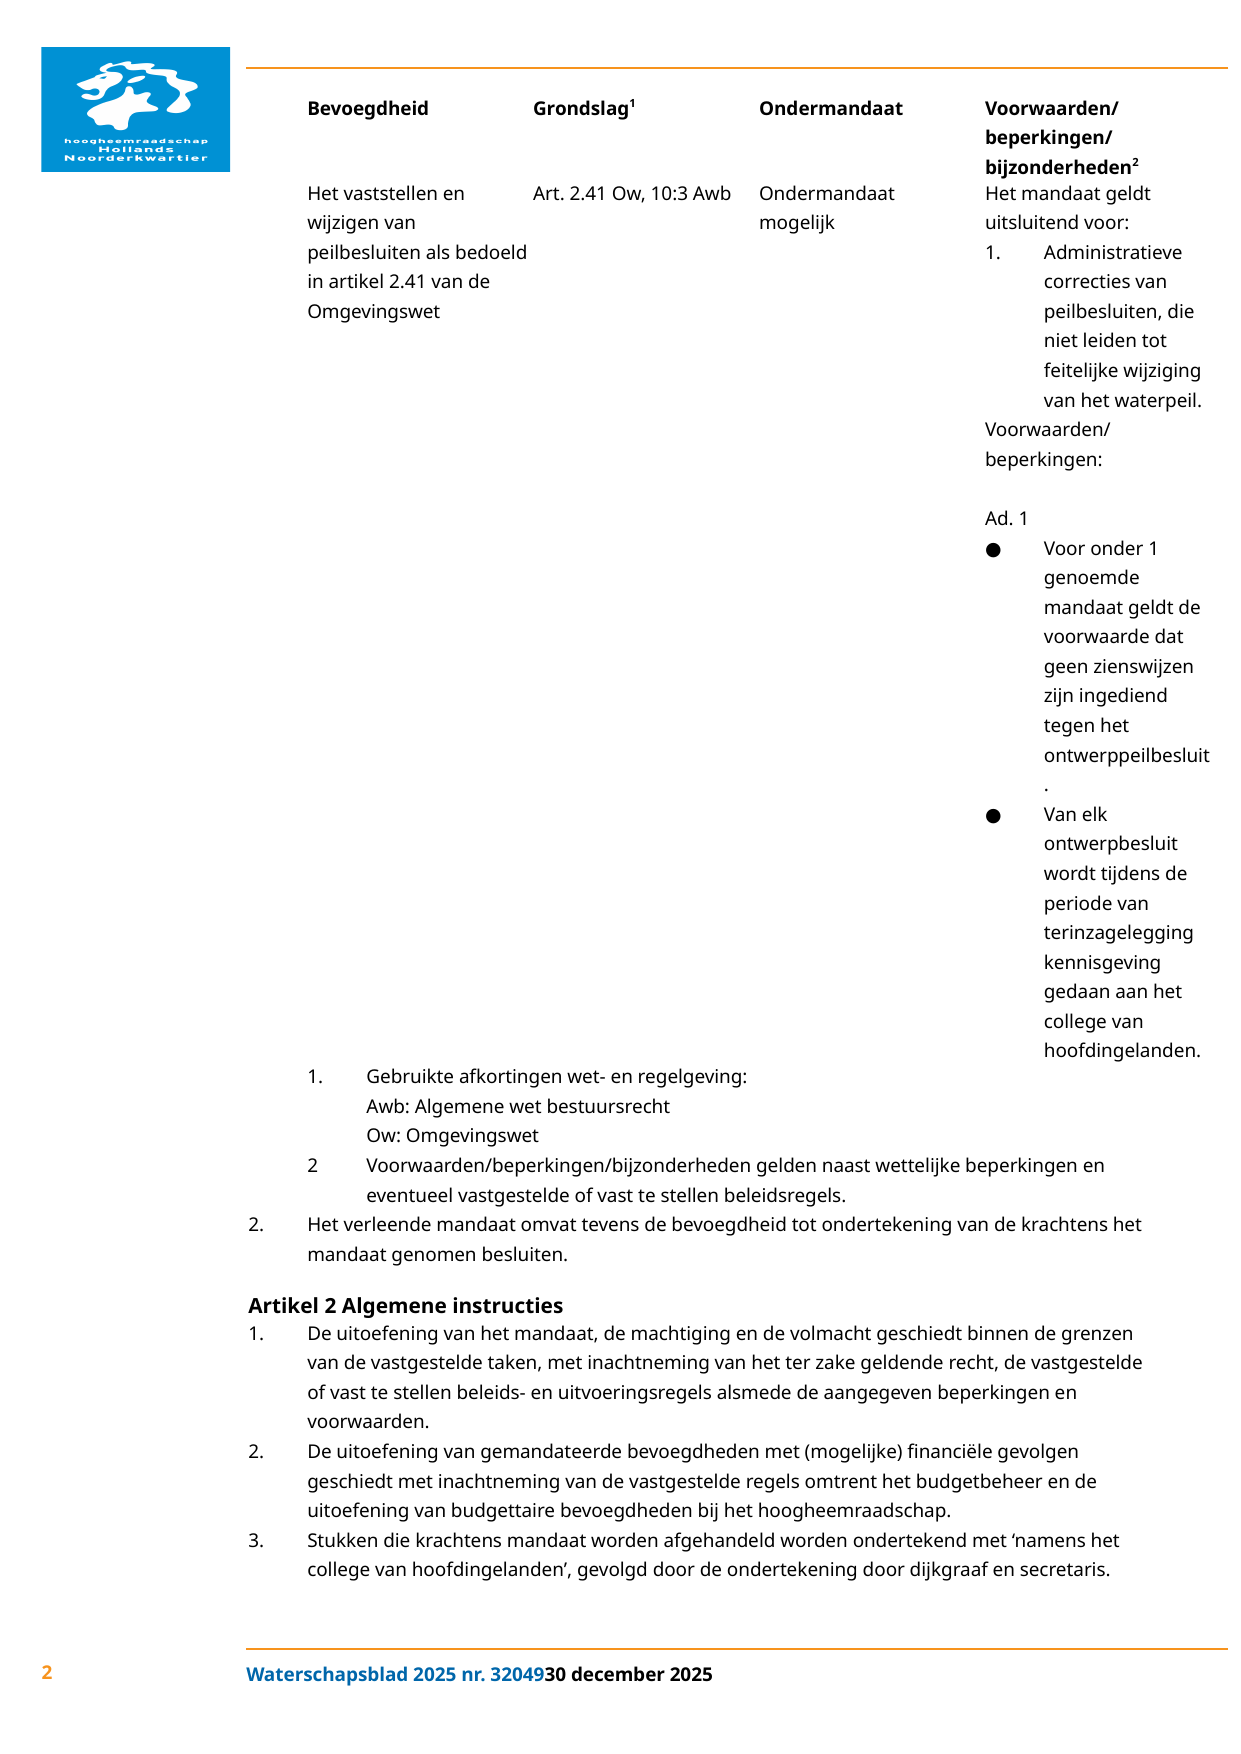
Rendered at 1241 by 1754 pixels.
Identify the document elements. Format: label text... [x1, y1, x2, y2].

list Gebruikte afkortingen wet- en regelgeving: [307, 1063, 1152, 1089]
list De uitoefening van gemandateerde bevoegdheden met (mogelijke) financiële gevolgen geschiedt met inachtneming van de vastgestelde regels omtrent het budgetbeheer en de uitoefening van budgettaire bevoegdheden bij het hoogheemraadschap. [248, 1438, 1152, 1523]
table_header Grondslag1 [533, 95, 759, 180]
list De uitoefening van het mandaat, de machtiging en de volmacht geschiedt binnen de grenzen van de vastgestelde taken, met inachtneming van het ter zake geldende recht, de vastgestelde of vast te stellen beleids- en uitvoeringsregels alsmede de aangegeven beperkingen en voorwaarden. [248, 1320, 1152, 1434]
table_cell Het mandaat geldt uitsluitend voor: Administratieve correcties van peilbesluiten, die niet leiden tot feitelijke wijziging van het waterpeil. Voorwaarden/beperkingen: Ad. 1 Voor onder 1 genoemde mandaat geldt de voorwaarde dat geen zienswijzen zijn ingediend tegen het ontwerppeilbesluit. Van elk ontwerpbesluit wordt tijdens de periode van terinzagelegging kennisgeving gedaan aan het college van hoofdingelanden. [985, 180, 1211, 1063]
text Artikel 2 Algemene instructies [248, 1291, 1152, 1320]
list Het verleende mandaat omvat tevens de bevoegdheid tot ondertekening van de krachtens het mandaat genomen besluiten. [248, 1211, 1152, 1267]
list Awb: Algemene wet bestuursrecht [307, 1093, 1152, 1119]
table_cell Art. 2.41 Ow, 10:3 Awb [533, 180, 759, 1063]
table_header Voorwaarden/beperkingen/bijzonderheden2 [985, 95, 1211, 180]
table_header Bevoegdheid [307, 95, 533, 180]
list Voorwaarden/beperkingen/bijzonderheden gelden naast wettelijke beperkingen en eventueel vastgestelde of vast te stellen beleidsregels. [307, 1152, 1152, 1208]
picture [78, 64, 122, 99]
list Ow: Omgevingswet [307, 1123, 1152, 1148]
table_header Ondermandaat [759, 95, 985, 180]
picture [129, 76, 144, 82]
table_cell Het vaststellen en wijzigen van peilbesluiten als bedoeld in artikel 2.41 van de Omgevingswet [307, 180, 533, 1063]
table_cell Ondermandaat mogelijk [759, 180, 985, 1063]
picture [118, 62, 197, 112]
list Stukken die krachtens mandaat worden afgehandeld worden ondertekend met ‘namens het college van hoofdingelanden’, gevolgd door de ondertekening door dijkgraaf en secretaris. [248, 1527, 1152, 1582]
picture [88, 87, 157, 130]
